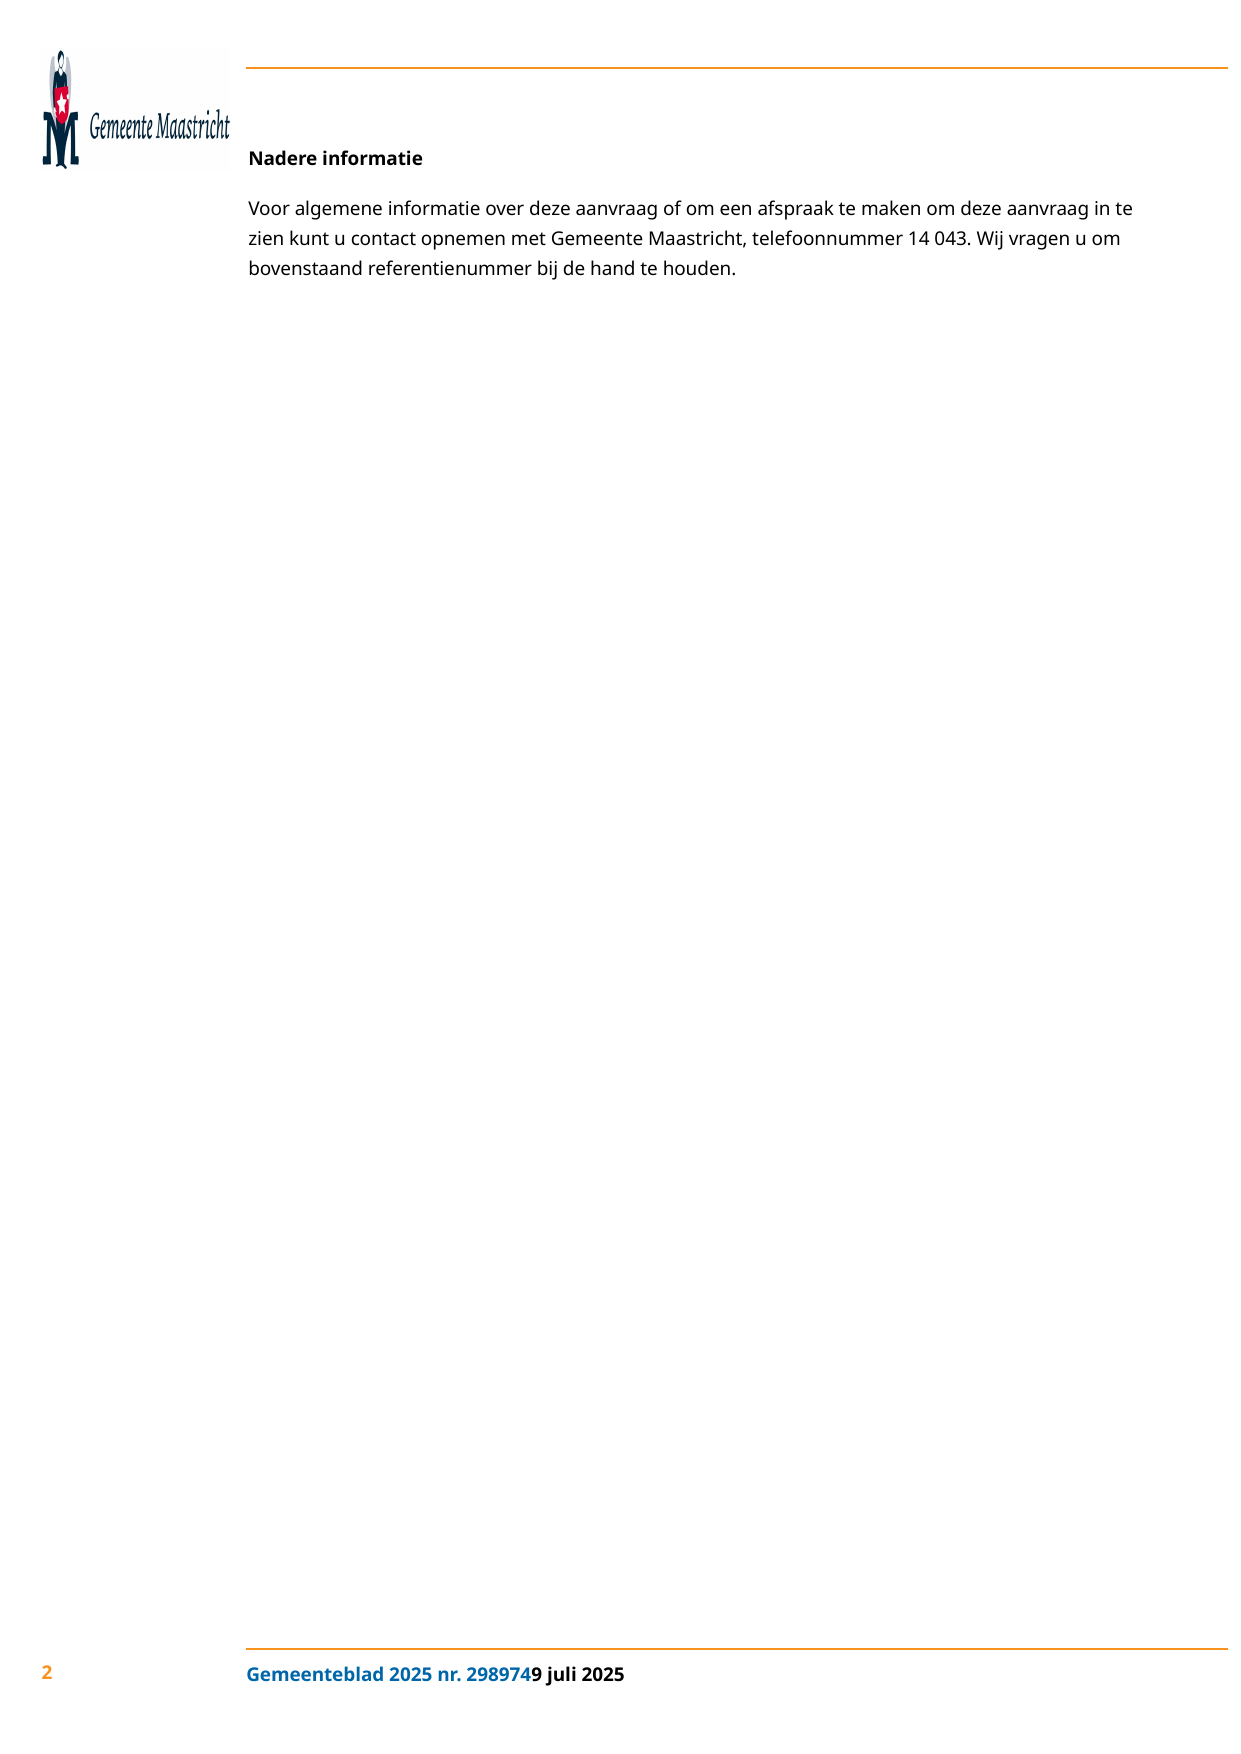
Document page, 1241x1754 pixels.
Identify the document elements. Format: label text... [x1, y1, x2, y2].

picture [41, 47, 231, 172]
text Voor algemene informatie over deze aanvraag of om een afspraak te maken om deze aanvraag in te zien kunt u contact opnemen met Gemeente Maastricht, telefoonnummer 14 043. Wij vragen u om bovenstaand referentienummer bij de hand te houden. [248, 196, 1152, 281]
text Nadere informatie [248, 145, 1152, 171]
